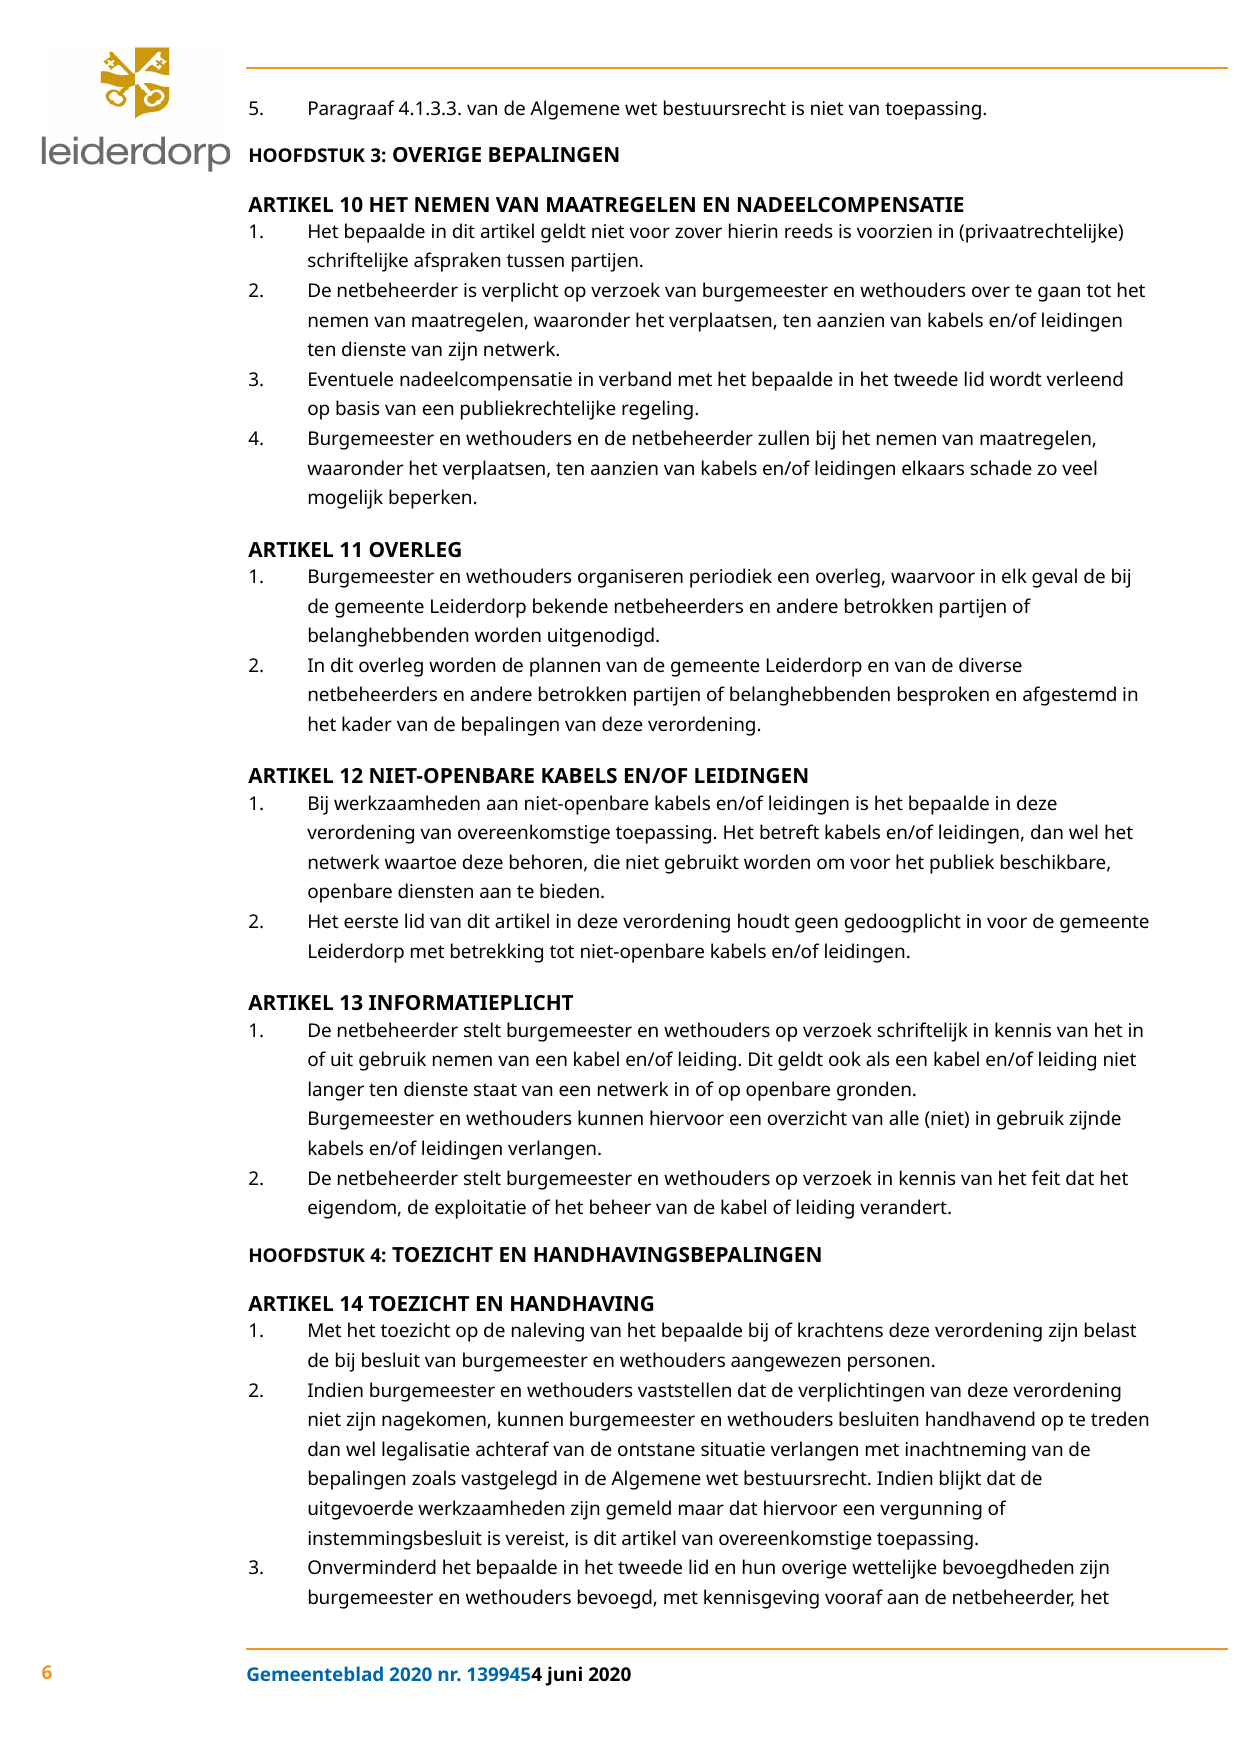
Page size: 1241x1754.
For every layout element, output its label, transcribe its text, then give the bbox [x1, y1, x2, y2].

picture [41, 47, 231, 172]
text ARTIKEL 13 INFORMATIEPLICHT [248, 988, 1152, 1017]
list Eventuele nadeelcompensatie in verband met het bepaalde in het tweede lid wordt verleend op basis van een publiekrechtelijke regeling. [248, 366, 1152, 421]
text HOOFDSTUK 3: OVERIGE BEPALINGEN [248, 140, 1152, 169]
list De netbeheerder is verplicht op verzoek van burgemeester en wethouders over te gaan tot het nemen van maatregelen, waaronder het verplaatsen, ten aanzien van kabels en/of leidingen ten dienste van zijn netwerk. [248, 277, 1152, 362]
list Onverminderd het bepaalde in het tweede lid en hun overige wettelijke bevoegdheden zijn burgemeester en wethouders bevoegd, met kennisgeving vooraf aan de netbeheerder, het [248, 1554, 1152, 1609]
list Bij werkzaamheden aan niet-openbare kabels en/of leidingen is het bepaalde in deze verordening van overeenkomstige toepassing. Het betreft kabels en/of leidingen, dan wel het netwerk waartoe deze behoren, die niet gebruikt worden om voor het publiek beschikbare, openbare diensten aan te bieden. [248, 790, 1152, 904]
list Burgemeester en wethouders en de netbeheerder zullen bij het nemen van maatregelen, waaronder het verplaatsen, ten aanzien van kabels en/of leidingen elkaars schade zo veel mogelijk beperken. [248, 425, 1152, 510]
list De netbeheerder stelt burgemeester en wethouders op verzoek in kennis van het feit dat het eigendom, de exploitatie of het beheer van de kabel of leiding verandert. [248, 1165, 1152, 1220]
list Burgemeester en wethouders organiseren periodiek een overleg, waarvoor in elk geval de bij de gemeente Leiderdorp bekende netbeheerders en andere betrokken partijen of belanghebbenden worden uitgenodigd. [248, 563, 1152, 648]
list Burgemeester en wethouders kunnen hiervoor een overzicht van alle (niet) in gebruik zijnde kabels en/of leidingen verlangen. [248, 1106, 1152, 1161]
list Het eerste lid van dit artikel in deze verordening houdt geen gedoogplicht in voor de gemeente Leiderdorp met betrekking tot niet-openbare kabels en/of leidingen. [248, 908, 1152, 964]
list Paragraaf 4.1.3.3. van de Algemene wet bestuursrecht is niet van toepassing. [248, 95, 1152, 121]
list Het bepaalde in dit artikel geldt niet voor zover hierin reeds is voorzien in (privaatrechtelijke) schriftelijke afspraken tussen partijen. [248, 218, 1152, 273]
list Met het toezicht op de naleving van het bepaalde bij of krachtens deze verordening zijn belast de bij besluit van burgemeester en wethouders aangewezen personen. [248, 1318, 1152, 1373]
list De netbeheerder stelt burgemeester en wethouders op verzoek schriftelijk in kennis van het in of uit gebruik nemen van een kabel en/of leiding. Dit geldt ook als een kabel en/of leiding niet langer ten dienste staat van een netwerk in of op openbare gronden. [248, 1017, 1152, 1102]
text ARTIKEL 11 OVERLEG [248, 535, 1152, 563]
text ARTIKEL 14 TOEZICHT EN HANDHAVING [248, 1289, 1152, 1318]
list Indien burgemeester en wethouders vaststellen dat de verplichtingen van deze verordening niet zijn nagekomen, kunnen burgemeester en wethouders besluiten handhavend op te treden dan wel legalisatie achteraf van de ontstane situatie verlangen met inachtneming van de bepalingen zoals vastgelegd in de Algemene wet bestuursrecht. Indien blijkt dat de uitgevoerde werkzaamheden zijn gemeld maar dat hiervoor een vergunning of instemmingsbesluit is vereist, is dit artikel van overeenkomstige toepassing. [248, 1377, 1152, 1550]
list In dit overleg worden de plannen van de gemeente Leiderdorp en van de diverse netbeheerders en andere betrokken partijen of belanghebbenden besproken en afgestemd in het kader van de bepalingen van deze verordening. [248, 652, 1152, 737]
text ARTIKEL 10 HET NEMEN VAN MAATREGELEN EN NADEELCOMPENSATIE [248, 190, 1152, 218]
text ARTIKEL 12 NIET-OPENBARE KABELS EN/OF LEIDINGEN [248, 762, 1152, 790]
text HOOFDSTUK 4: TOEZICHT EN HANDHAVINGSBEPALINGEN [248, 1240, 1152, 1268]
